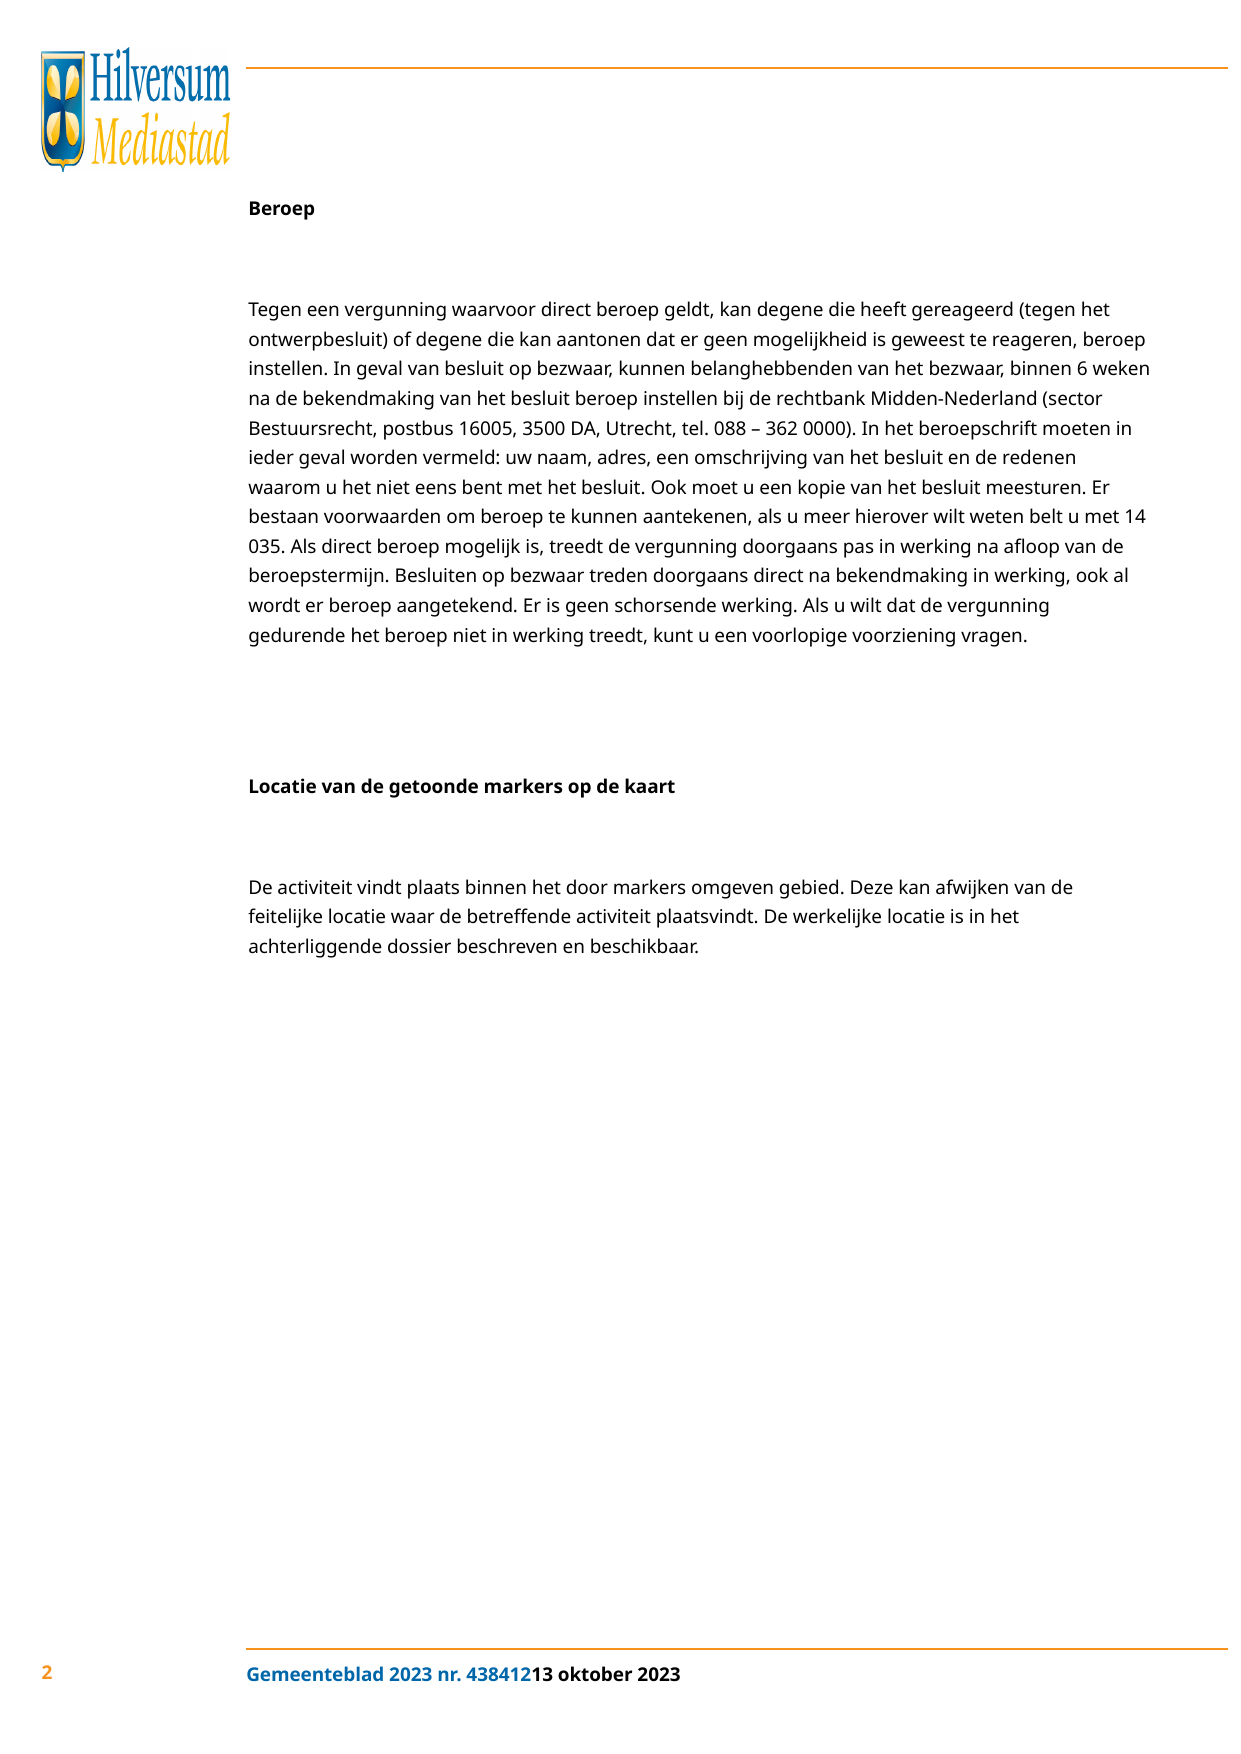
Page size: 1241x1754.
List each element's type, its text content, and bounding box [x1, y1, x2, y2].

picture [41, 47, 231, 172]
text Locatie van de getoonde markers op de kaart [248, 773, 1152, 799]
text De activiteit vindt plaats binnen het door markers omgeven gebied. Deze kan afwijken van de feitelijke locatie waar de betreffende activiteit plaatsvindt. De werkelijke locatie is in het achterliggende dossier beschreven en beschikbaar. [248, 874, 1152, 959]
text Tegen een vergunning waarvoor direct beroep geldt, kan degene die heeft gereageerd (tegen het ontwerpbesluit) of degene die kan aantonen dat er geen mogelijkheid is geweest te reageren, beroep instellen. In geval van besluit op bezwaar, kunnen belanghebbenden van het bezwaar, binnen 6 weken na de bekendmaking van het besluit beroep instellen bij de rechtbank Midden-Nederland (sector Bestuursrecht, postbus 16005, 3500 DA, Utrecht, tel. 088 – 362 0000). In het beroepschrift moeten in ieder geval worden vermeld: uw naam, adres, een omschrijving van het besluit en de redenen waarom u het niet eens bent met het besluit. Ook moet u een kopie van het besluit meesturen. Er bestaan voorwaarden om beroep te kunnen aantekenen, als u meer hierover wilt weten belt u met 14 035. Als direct beroep mogelijk is, treedt de vergunning doorgaans pas in werking na afloop van de beroepstermijn. Besluiten op bezwaar treden doorgaans direct na bekendmaking in werking, ook al wordt er beroep aangetekend. Er is geen schorsende werking. Als u wilt dat de vergunning gedurende het beroep niet in werking treedt, kunt u een voorlopige voorziening vragen. [248, 296, 1152, 648]
text Beroep [248, 196, 1152, 221]
